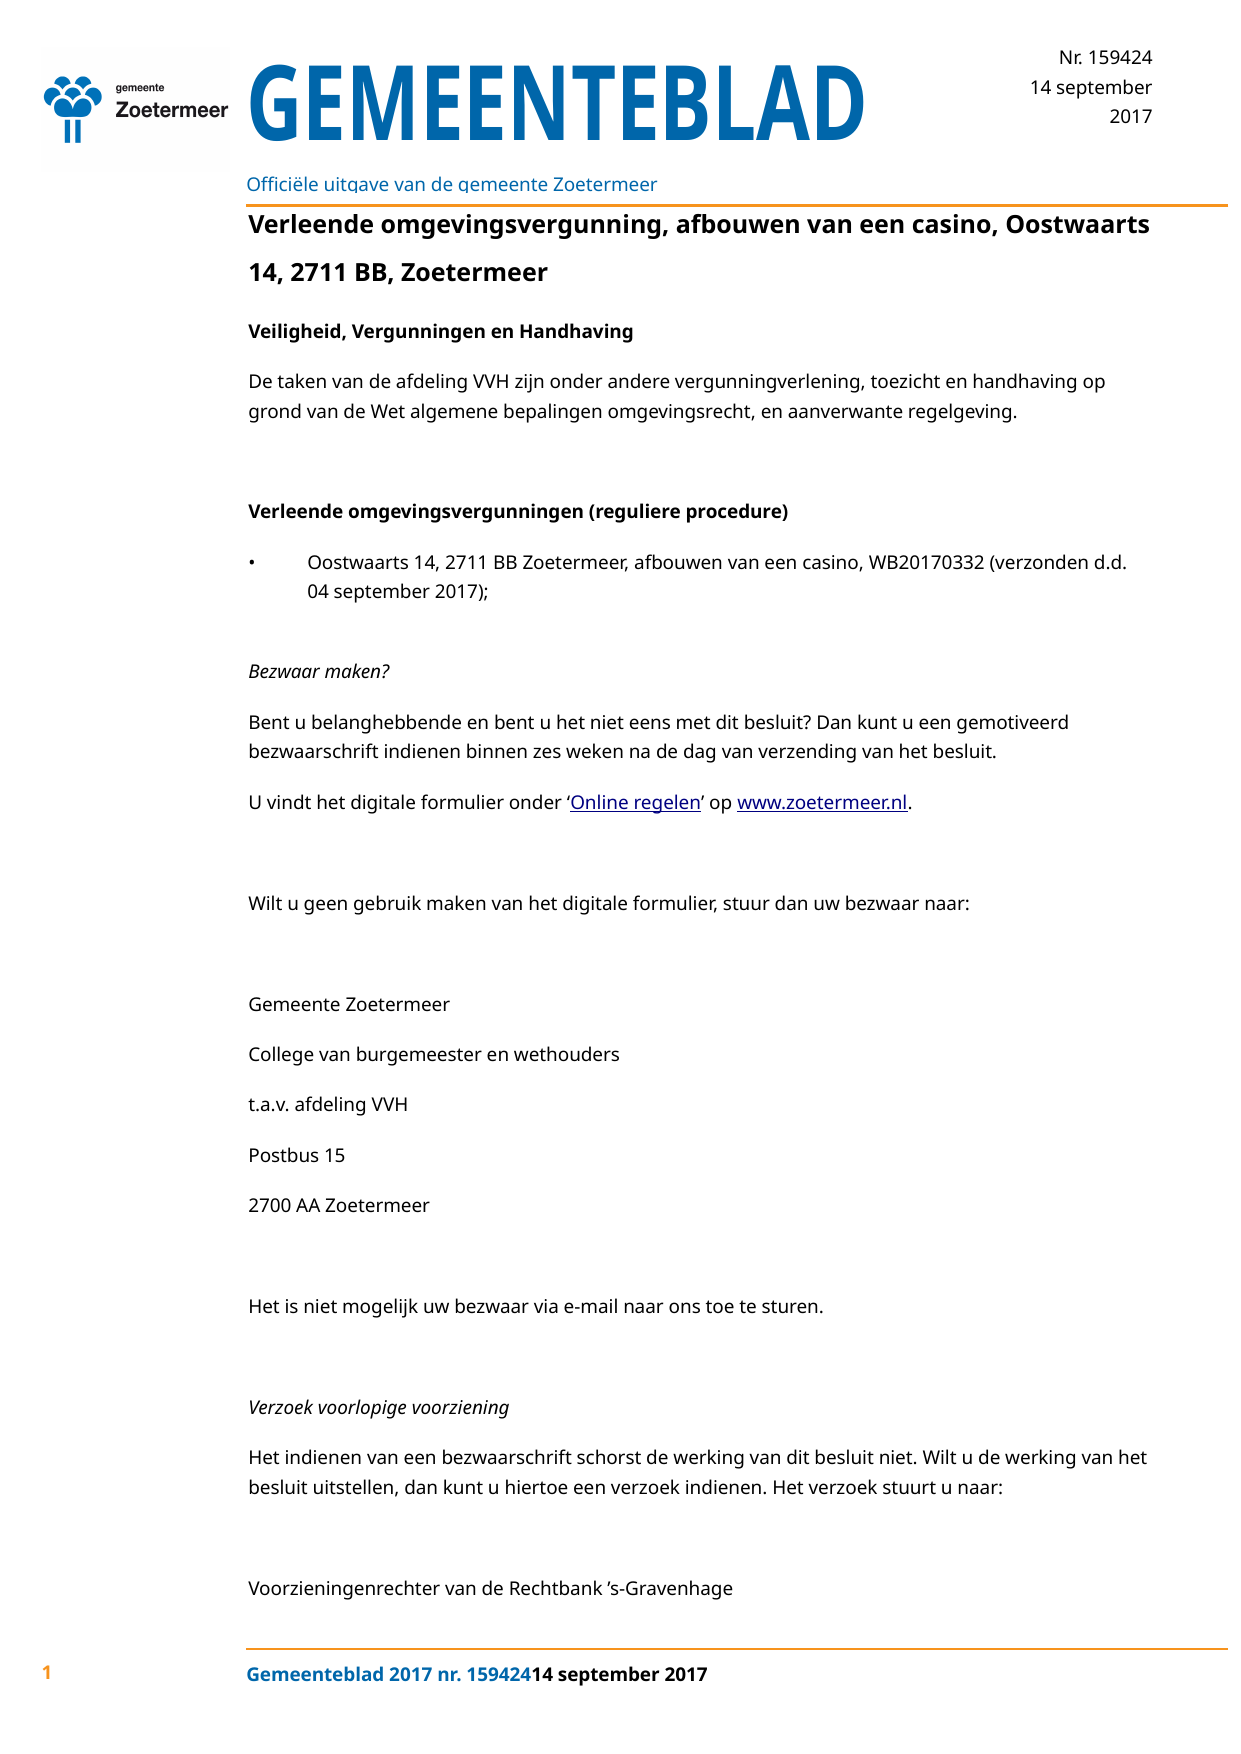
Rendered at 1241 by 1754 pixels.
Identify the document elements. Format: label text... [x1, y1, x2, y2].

text t.a.v. afdeling VVH [248, 1092, 1152, 1117]
text U vindt het digitale formulier onder ‘Online regelen’ op www.zoetermeer.nl. [248, 789, 1152, 815]
text Verleende omgevingsvergunning, afbouwen van een casino, Oostwaarts 14, 2711 BB, Zoetermeer [248, 207, 1152, 288]
text Bent u belanghebbende en bent u het niet eens met dit besluit? Dan kunt u een gemotiveerd bezwaarschrift indienen binnen zes weken na de dag van verzending van het besluit. [248, 709, 1152, 764]
text Voorzieningenrechter van de Rechtbank ’s-Gravenhage [248, 1575, 1152, 1601]
picture [41, 47, 231, 172]
text Verzoek voorlopige voorziening [248, 1394, 1152, 1420]
text Postbus 15 [248, 1142, 1152, 1168]
text Het indienen van een bezwaarschrift schorst de werking van dit besluit niet. Wilt u de werking van het besluit uitstellen, dan kunt u hiertoe een verzoek indienen. Het verzoek stuurt u naar: [248, 1444, 1152, 1500]
text Verleende omgevingsvergunningen (reguliere procedure) [248, 499, 1152, 524]
text Veiligheid, Vergunningen en Handhaving [248, 318, 1152, 344]
text De taken van de afdeling VVH zijn onder andere vergunningverlening, toezicht en handhaving op grond van de Wet algemene bepalingen omgevingsrecht, en aanverwante regelgeving. [248, 368, 1152, 424]
text Wilt u geen gebruik maken van het digitale formulier, stuur dan uw bezwaar naar: [248, 890, 1152, 916]
text 2700 AA Zoetermeer [248, 1192, 1152, 1218]
text College van burgemeester en wethouders [248, 1041, 1152, 1067]
text Bezwaar maken? [248, 659, 1152, 684]
text Gemeente Zoetermeer [248, 991, 1152, 1017]
list Oostwaarts 14, 2711 BB Zoetermeer, afbouwen van een casino, WB20170332 (verzonden d.d. 04 september 2017); [248, 549, 1152, 604]
text Het is niet mogelijk uw bezwaar via e-mail naar ons toe te sturen. [248, 1293, 1152, 1319]
